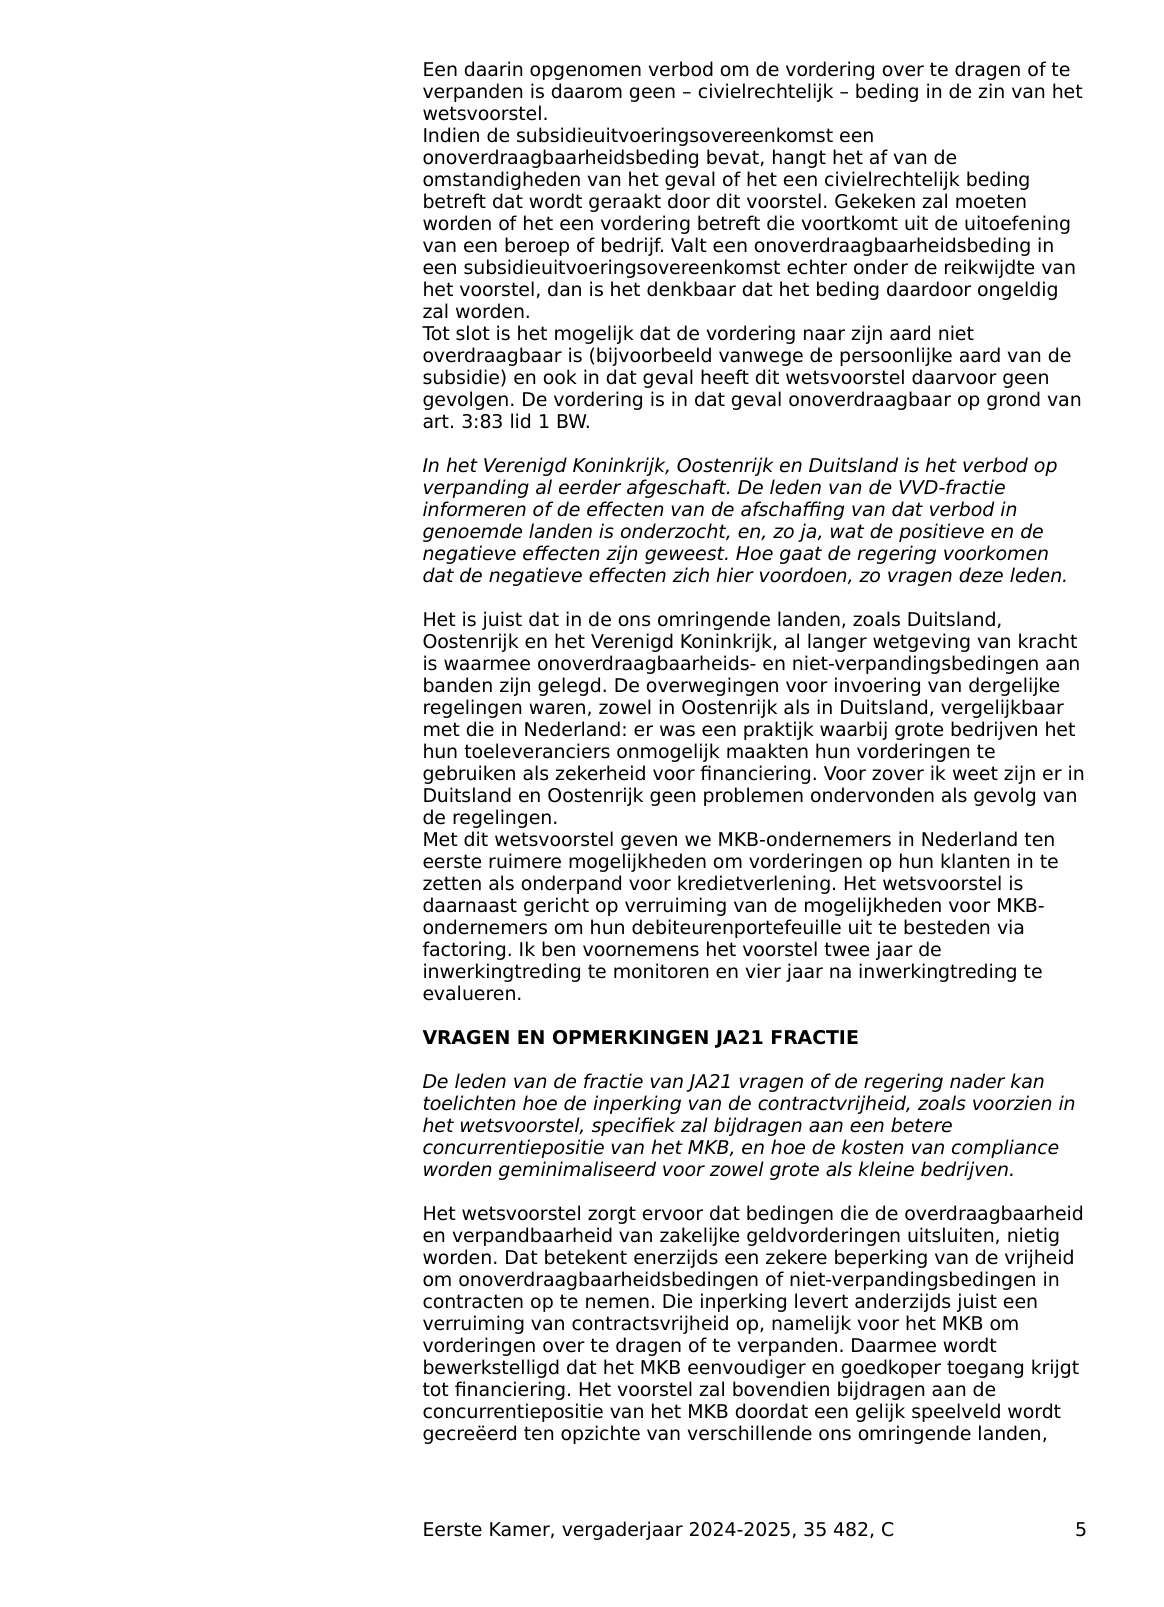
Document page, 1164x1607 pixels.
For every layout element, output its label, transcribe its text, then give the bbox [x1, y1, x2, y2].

subtitle VRAGEN EN OPMERKINGEN JA21 FRACTIE [422, 1027, 1087, 1049]
text De leden van de fractie van JA21 vragen of de regering nader kan toelichten hoe de inperking van de contractvrijheid, zoals voorzien in het wetsvoorstel, specifiek zal bijdragen aan een betere concurrentiepositie van het MKB, en hoe de kosten van compliance worden geminimaliseerd voor zowel grote als kleine bedrijven. [422, 1071, 1087, 1181]
text Het wetsvoorstel zorgt ervoor dat bedingen die de overdraagbaarheid en verpandbaarheid van zakelijke geldvorderingen uitsluiten, nietig worden. Dat betekent enerzijds een zekere beperking van de vrijheid om onoverdraagbaarheidsbedingen of niet-verpandingsbedingen in contracten op te nemen. Die inperking levert anderzijds juist een verruiming van contractsvrijheid op, namelijk voor het MKB om vorderingen over te dragen of te verpanden. Daarmee wordt bewerkstelligd dat het MKB eenvoudiger en goedkoper toegang krijgt tot financiering. Het voorstel zal bovendien bijdragen aan de concurrentiepositie van het MKB doordat een gelijk speelveld wordt gecreëerd ten opzichte van verschillende ons omringende landen, [422, 1203, 1087, 1445]
text Indien de subsidieuitvoeringsovereenkomst een onoverdraagbaarheidsbeding bevat, hangt het af van de omstandigheden van het geval of het een civielrechtelijk beding betreft dat wordt geraakt door dit voorstel. Gekeken zal moeten worden of het een vordering betreft die voortkomt uit de uitoefening van een beroep of bedrijf. Valt een onoverdraagbaarheidsbeding in een subsidieuitvoeringsovereenkomst echter onder de reikwijdte van het voorstel, dan is het denkbaar dat het beding daardoor ongeldig zal worden. [422, 125, 1087, 323]
text Een daarin opgenomen verbod om de vordering over te dragen of te verpanden is daarom geen – civielrechtelijk – beding in de zin van het wetsvoorstel. [422, 59, 1087, 125]
text Het is juist dat in de ons omringende landen, zoals Duitsland, Oostenrijk en het Verenigd Koninkrijk, al langer wetgeving van kracht is waarmee onoverdraagbaarheids- en niet-verpandingsbedingen aan banden zijn gelegd. De overwegingen voor invoering van dergelijke regelingen waren, zowel in Oostenrijk als in Duitsland, vergelijkbaar met die in Nederland: er was een praktijk waarbij grote bedrijven het hun toeleveranciers onmogelijk maakten hun vorderingen te gebruiken als zekerheid voor financiering. Voor zover ik weet zijn er in Duitsland en Oostenrijk geen problemen ondervonden als gevolg van de regelingen. [422, 609, 1087, 829]
text Tot slot is het mogelijk dat de vordering naar zijn aard niet overdraagbaar is (bijvoorbeeld vanwege de persoonlijke aard van de subsidie) en ook in dat geval heeft dit wetsvoorstel daarvoor geen gevolgen. De vordering is in dat geval onoverdraagbaar op grond van art. 3:83 lid 1 BW. [422, 323, 1087, 433]
text In het Verenigd Koninkrijk, Oostenrijk en Duitsland is het verbod op verpanding al eerder afgeschaft. De leden van de VVD-fractie informeren of de effecten van de afschaffing van dat verbod in genoemde landen is onderzocht, en, zo ja, wat de positieve en de negatieve effecten zijn geweest. Hoe gaat de regering voorkomen dat de negatieve effecten zich hier voordoen, zo vragen deze leden. [422, 455, 1087, 587]
text Met dit wetsvoorstel geven we MKB-ondernemers in Nederland ten eerste ruimere mogelijkheden om vorderingen op hun klanten in te zetten als onderpand voor kredietverlening. Het wetsvoorstel is daarnaast gericht op verruiming van de mogelijkheden voor MKB-ondernemers om hun debiteurenportefeuille uit te besteden via factoring. Ik ben voornemens het voorstel twee jaar de inwerkingtreding te monitoren en vier jaar na inwerkingtreding te evalueren. [422, 829, 1087, 1004]
